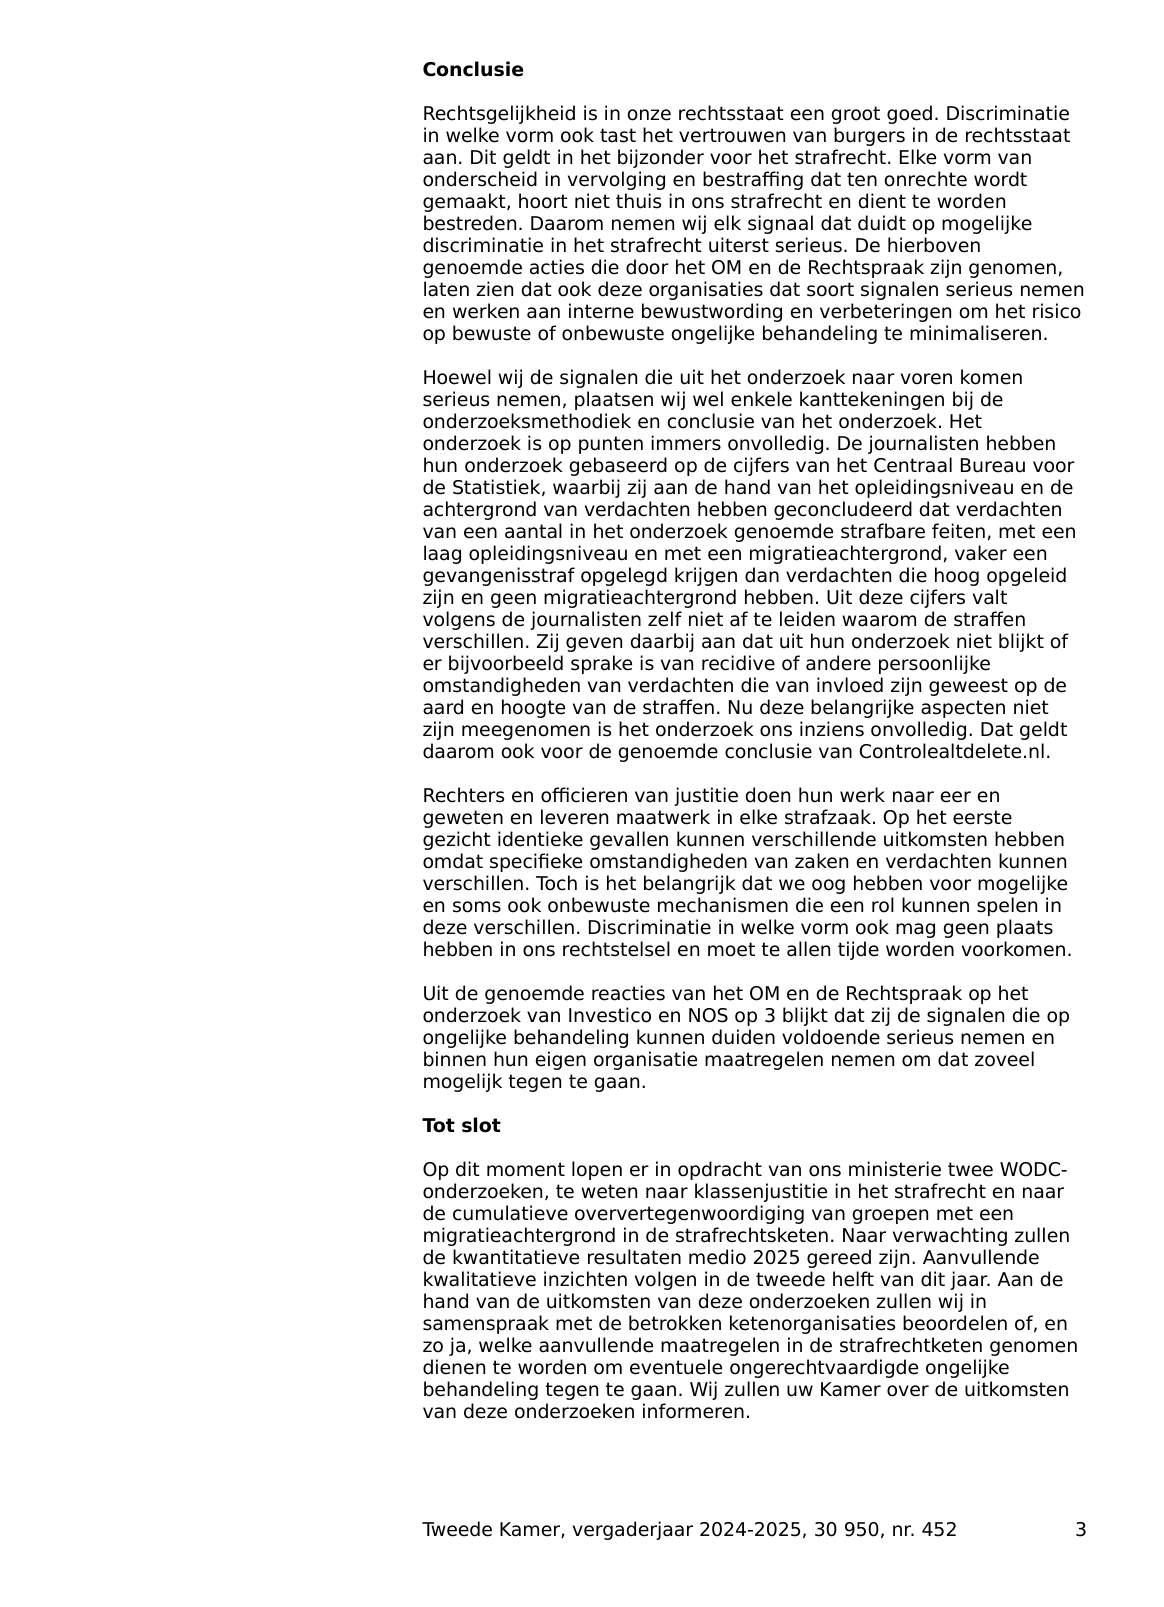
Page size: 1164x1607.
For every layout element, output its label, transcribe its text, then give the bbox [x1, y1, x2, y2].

text Rechters en officieren van justitie doen hun werk naar eer en geweten en leveren maatwerk in elke strafzaak. Op het eerste gezicht identieke gevallen kunnen verschillende uitkomsten hebben omdat specifieke omstandigheden van zaken en verdachten kunnen verschillen. Toch is het belangrijk dat we oog hebben voor mogelijke en soms ook onbewuste mechanismen die een rol kunnen spelen in deze verschillen. Discriminatie in welke vorm ook mag geen plaats hebben in ons rechtstelsel en moet te allen tijde worden voorkomen. [422, 785, 1087, 961]
subtitle Conclusie [422, 59, 1087, 81]
text Uit de genoemde reacties van het OM en de Rechtspraak op het onderzoek van Investico en NOS op 3 blijkt dat zij de signalen die op ongelijke behandeling kunnen duiden voldoende serieus nemen en binnen hun eigen organisatie maatregelen nemen om dat zoveel mogelijk tegen te gaan. [422, 983, 1087, 1093]
subtitle Tot slot [422, 1115, 1087, 1137]
text Hoewel wij de signalen die uit het onderzoek naar voren komen serieus nemen, plaatsen wij wel enkele kanttekeningen bij de onderzoeksmethodiek en conclusie van het onderzoek. Het onderzoek is op punten immers onvolledig. De journalisten hebben hun onderzoek gebaseerd op de cijfers van het Centraal Bureau voor de Statistiek, waarbij zij aan de hand van het opleidingsniveau en de achtergrond van verdachten hebben geconcludeerd dat verdachten van een aantal in het onderzoek genoemde strafbare feiten, met een laag opleidingsniveau en met een migratieachtergrond, vaker een gevangenisstraf opgelegd krijgen dan verdachten die hoog opgeleid zijn en geen migratieachtergrond hebben. Uit deze cijfers valt volgens de journalisten zelf niet af te leiden waarom de straffen verschillen. Zij geven daarbij aan dat uit hun onderzoek niet blijkt of er bijvoorbeeld sprake is van recidive of andere persoonlijke omstandigheden van verdachten die van invloed zijn geweest op de aard en hoogte van de straffen. Nu deze belangrijke aspecten niet zijn meegenomen is het onderzoek ons inziens onvolledig. Dat geldt daarom ook voor de genoemde conclusie van Controlealtdelete.nl. [422, 367, 1087, 763]
text Rechtsgelijkheid is in onze rechtsstaat een groot goed. Discriminatie in welke vorm ook tast het vertrouwen van burgers in de rechtsstaat aan. Dit geldt in het bijzonder voor het strafrecht. Elke vorm van onderscheid in vervolging en bestraffing dat ten onrechte wordt gemaakt, hoort niet thuis in ons strafrecht en dient te worden bestreden. Daarom nemen wij elk signaal dat duidt op mogelijke discriminatie in het strafrecht uiterst serieus. De hierboven genoemde acties die door het OM en de Rechtspraak zijn genomen, laten zien dat ook deze organisaties dat soort signalen serieus nemen en werken aan interne bewustwording en verbeteringen om het risico op bewuste of onbewuste ongelijke behandeling te minimaliseren. [422, 103, 1087, 345]
text Op dit moment lopen er in opdracht van ons ministerie twee WODC-onderzoeken, te weten naar klassenjustitie in het strafrecht en naar de cumulatieve oververtegenwoordiging van groepen met een migratieachtergrond in de strafrechtsketen. Naar verwachting zullen de kwantitatieve resultaten medio 2025 gereed zijn. Aanvullende kwalitatieve inzichten volgen in de tweede helft van dit jaar. Aan de hand van de uitkomsten van deze onderzoeken zullen wij in samenspraak met de betrokken ketenorganisaties beoordelen of, en zo ja, welke aanvullende maatregelen in de strafrechtketen genomen dienen te worden om eventuele ongerechtvaardigde ongelijke behandeling tegen te gaan. Wij zullen uw Kamer over de uitkomsten van deze onderzoeken informeren. [422, 1159, 1087, 1423]
